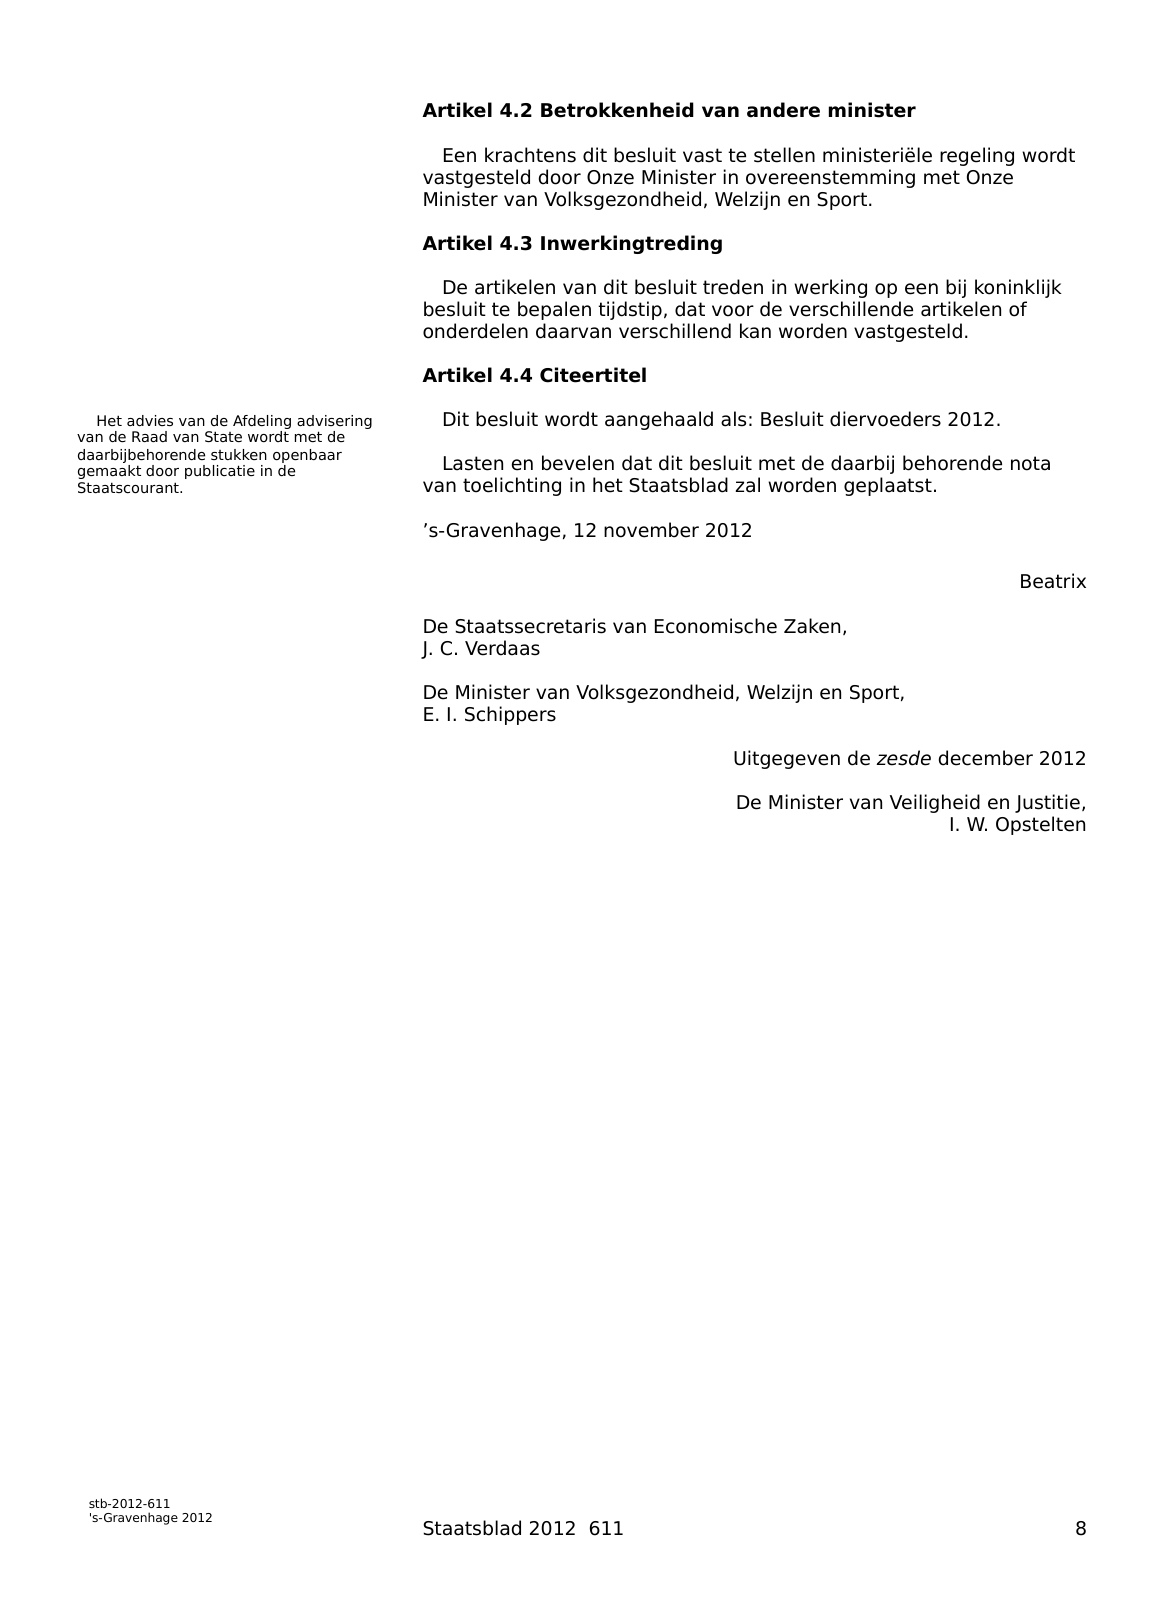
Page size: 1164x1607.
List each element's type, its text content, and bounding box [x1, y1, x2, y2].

text 's-Gravenhage 2012 [88, 1511, 323, 1525]
text De Minister van Volksgezondheid, Welzijn en Sport, E. I. Schippers [422, 682, 1087, 726]
text Lasten en bevelen dat dit besluit met de daarbij behorende nota van toelichting in het Staatsblad zal worden geplaatst. [422, 453, 1087, 497]
text Dit besluit wordt aangehaald als: Besluit diervoeders 2012. [422, 409, 1087, 431]
subtitle Artikel 4.3 Inwerkingtreding [422, 233, 1087, 255]
text ’s-Gravenhage, 12 november 2012 [422, 519, 1087, 541]
text De Staatssecretaris van Economische Zaken, J. C. Verdaas [422, 616, 1087, 659]
text stb-2012-611 [88, 1497, 323, 1511]
text Uitgegeven de zesde december 2012 [422, 748, 1087, 770]
text Een krachtens dit besluit vast te stellen ministeriële regeling wordt vastgesteld door Onze Minister in overeenstemming met Onze Minister van Volksgezondheid, Welzijn en Sport. [422, 144, 1087, 211]
text Beatrix [422, 571, 1087, 593]
text De Minister van Veiligheid en Justitie, I. W. Opstelten [422, 792, 1087, 836]
text De artikelen van dit besluit treden in werking op een bij koninklijk besluit te bepalen tijdstip, dat voor de verschillende artikelen of onderdelen daarvan verschillend kan worden vastgesteld. [422, 277, 1087, 343]
subtitle Artikel 4.4 Citeertitel [422, 365, 1087, 387]
text Het advies van de Afdeling advisering van de Raad van State wordt met de daarbijbehorende stukken openbaar gemaakt door publicatie in de Staatscourant. [77, 412, 396, 497]
subtitle Artikel 4.2 Betrokkenheid van andere minister [422, 100, 1087, 122]
